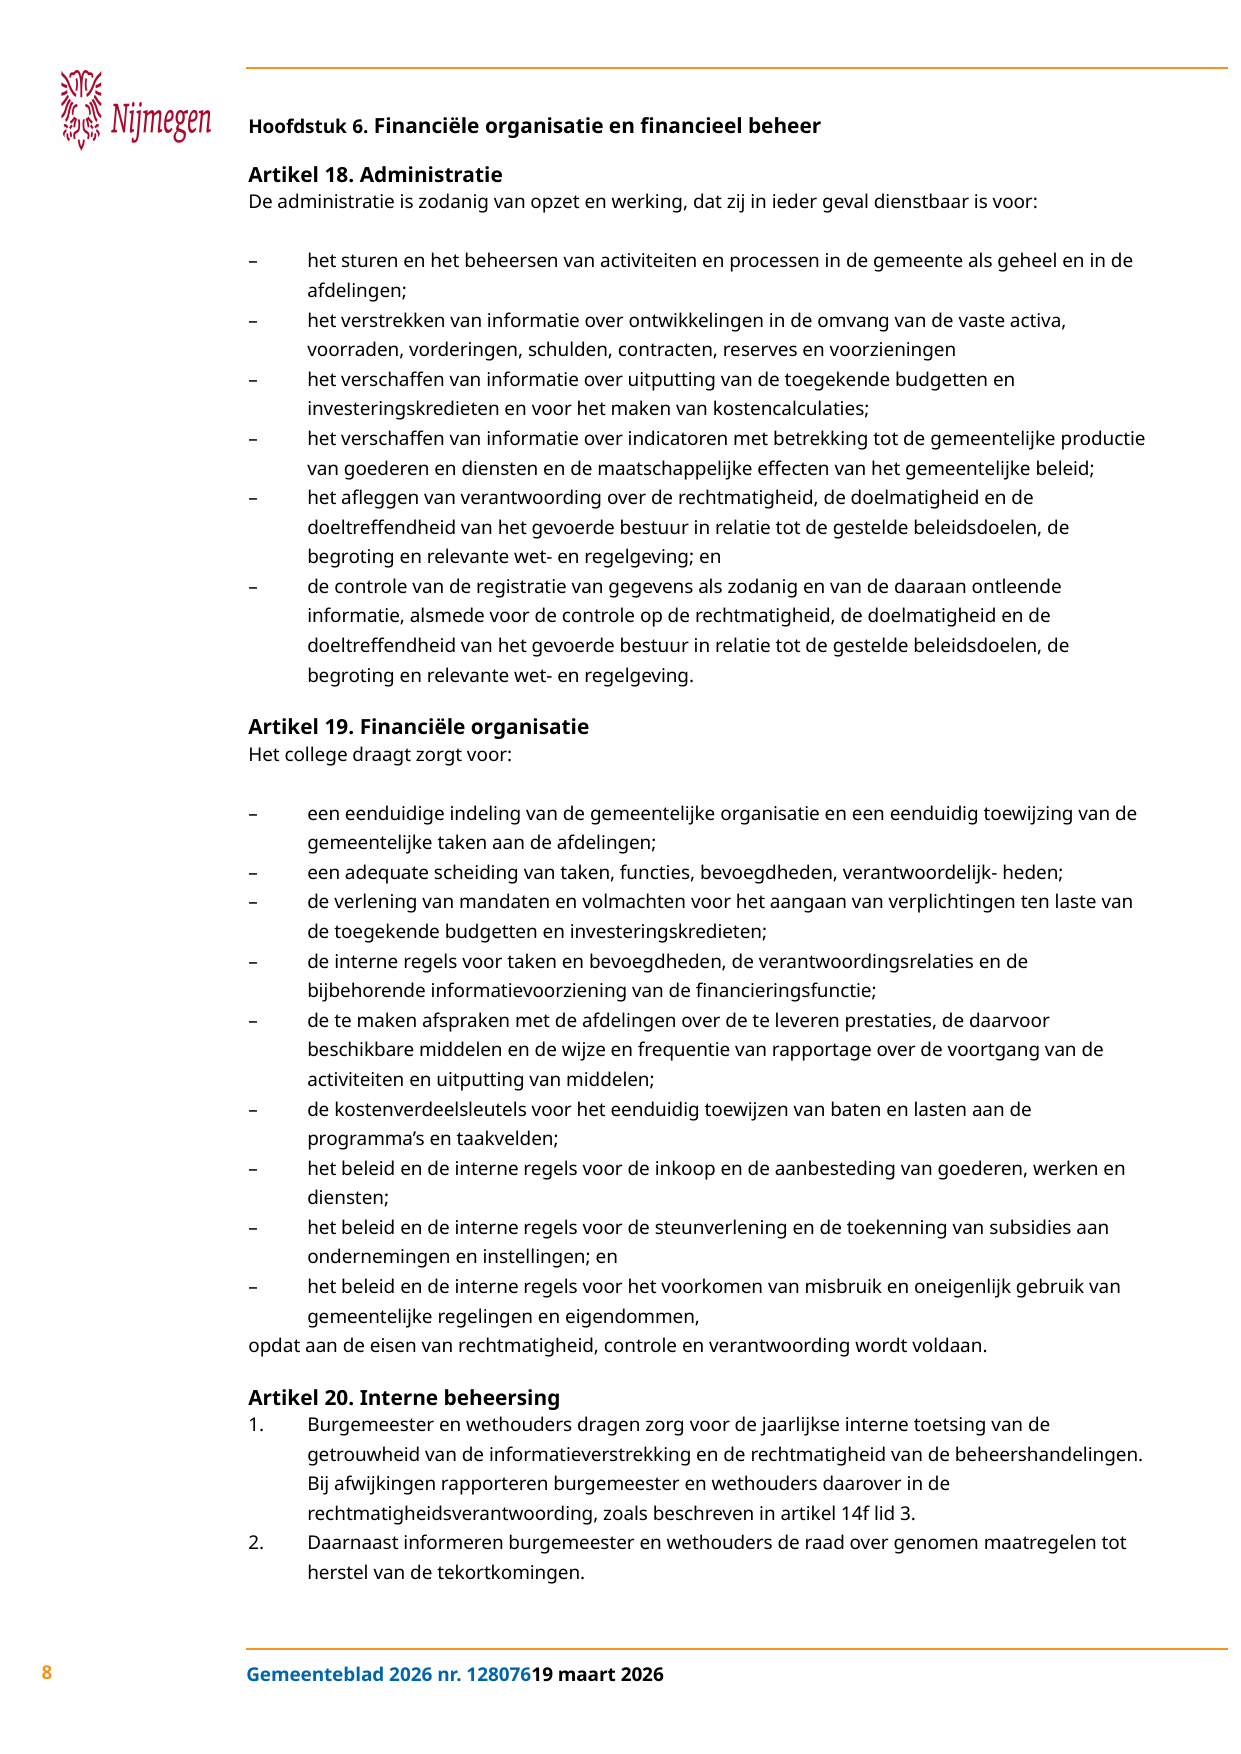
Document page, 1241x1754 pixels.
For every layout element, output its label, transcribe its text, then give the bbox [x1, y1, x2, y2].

list de controle van de registratie van gegevens als zodanig en van de daaraan ontleende informatie, alsmede voor de controle op de rechtmatigheid, de doelmatigheid en de doeltreffendheid van het gevoerde bestuur in relatie tot de gestelde beleidsdoelen, de begroting en relevante wet- en regelgeving. [248, 573, 1152, 688]
text Het college draagt zorgt voor: [248, 741, 1152, 766]
list een eenduidige indeling van de gemeentelijke organisatie en een eenduidig toewijzing van de gemeentelijke taken aan de afdelingen; [248, 800, 1152, 855]
text Artikel 18. Administratie [248, 160, 1152, 188]
list het verschaffen van informatie over uitputting van de toegekende budgetten en investeringskredieten en voor het maken van kostencalculaties; [248, 366, 1152, 421]
list het beleid en de interne regels voor de steunverlening en de toekenning van subsidies aan ondernemingen en instellingen; en [248, 1214, 1152, 1269]
picture [41, 47, 231, 172]
list de verlening van mandaten en volmachten voor het aangaan van verplichtingen ten laste van de toegekende budgetten en investeringskredieten; [248, 889, 1152, 944]
list het verschaffen van informatie over indicatoren met betrekking tot de gemeentelijke productie van goederen en diensten en de maatschappelijke effecten van het gemeentelijke beleid; [248, 425, 1152, 481]
text Artikel 20. Interne beheersing [248, 1383, 1152, 1411]
list een adequate scheiding van taken, functies, bevoegdheden, verantwoordelijk- heden; [248, 859, 1152, 885]
list het beleid en de interne regels voor het voorkomen van misbruik en oneigenlijk gebruik van gemeentelijke regelingen en eigendommen, [248, 1273, 1152, 1328]
list Burgemeester en wethouders dragen zorg voor de jaarlijkse interne toetsing van de getrouwheid van de informatieverstrekking en de rechtmatigheid van de beheershandelingen. Bij afwijkingen rapporteren burgemeester en wethouders daarover in de rechtmatigheidsverantwoording, zoals beschreven in artikel 14f lid 3. [248, 1411, 1152, 1526]
text De administratie is zodanig van opzet en werking, dat zij in ieder geval dienstbaar is voor: [248, 188, 1152, 214]
list het verstrekken van informatie over ontwikkelingen in de omvang van de vaste activa, voorraden, vorderingen, schulden, contracten, reserves en voorzieningen [248, 307, 1152, 362]
text opdat aan de eisen van rechtmatigheid, controle en verantwoording wordt voldaan. [248, 1332, 1152, 1358]
text Artikel 19. Financiële organisatie [248, 712, 1152, 741]
list Daarnaast informeren burgemeester en wethouders de raad over genomen maatregelen tot herstel van de tekortkomingen. [248, 1529, 1152, 1585]
list het afleggen van verantwoording over de rechtmatigheid, de doelmatigheid en de doeltreffendheid van het gevoerde bestuur in relatie tot de gestelde beleidsdoelen, de begroting en relevante wet- en regelgeving; en [248, 484, 1152, 569]
list het sturen en het beheersen van activiteiten en processen in de gemeente als geheel en in de afdelingen; [248, 248, 1152, 303]
list de te maken afspraken met de afdelingen over de te leveren prestaties, de daarvoor beschikbare middelen en de wijze en frequentie van rapportage over de voortgang van de activiteiten en uitputting van middelen; [248, 1007, 1152, 1092]
list de kostenverdeelsleutels voor het eenduidig toewijzen van baten en lasten aan de programma’s en taakvelden; [248, 1096, 1152, 1151]
list de interne regels voor taken en bevoegdheden, de verantwoordingsrelaties en de bijbehorende informatievoorziening van de financieringsfunctie; [248, 948, 1152, 1003]
text Hoofdstuk 6. Financiële organisatie en financieel beheer [248, 111, 1152, 139]
list het beleid en de interne regels voor de inkoop en de aanbesteding van goederen, werken en diensten; [248, 1155, 1152, 1210]
